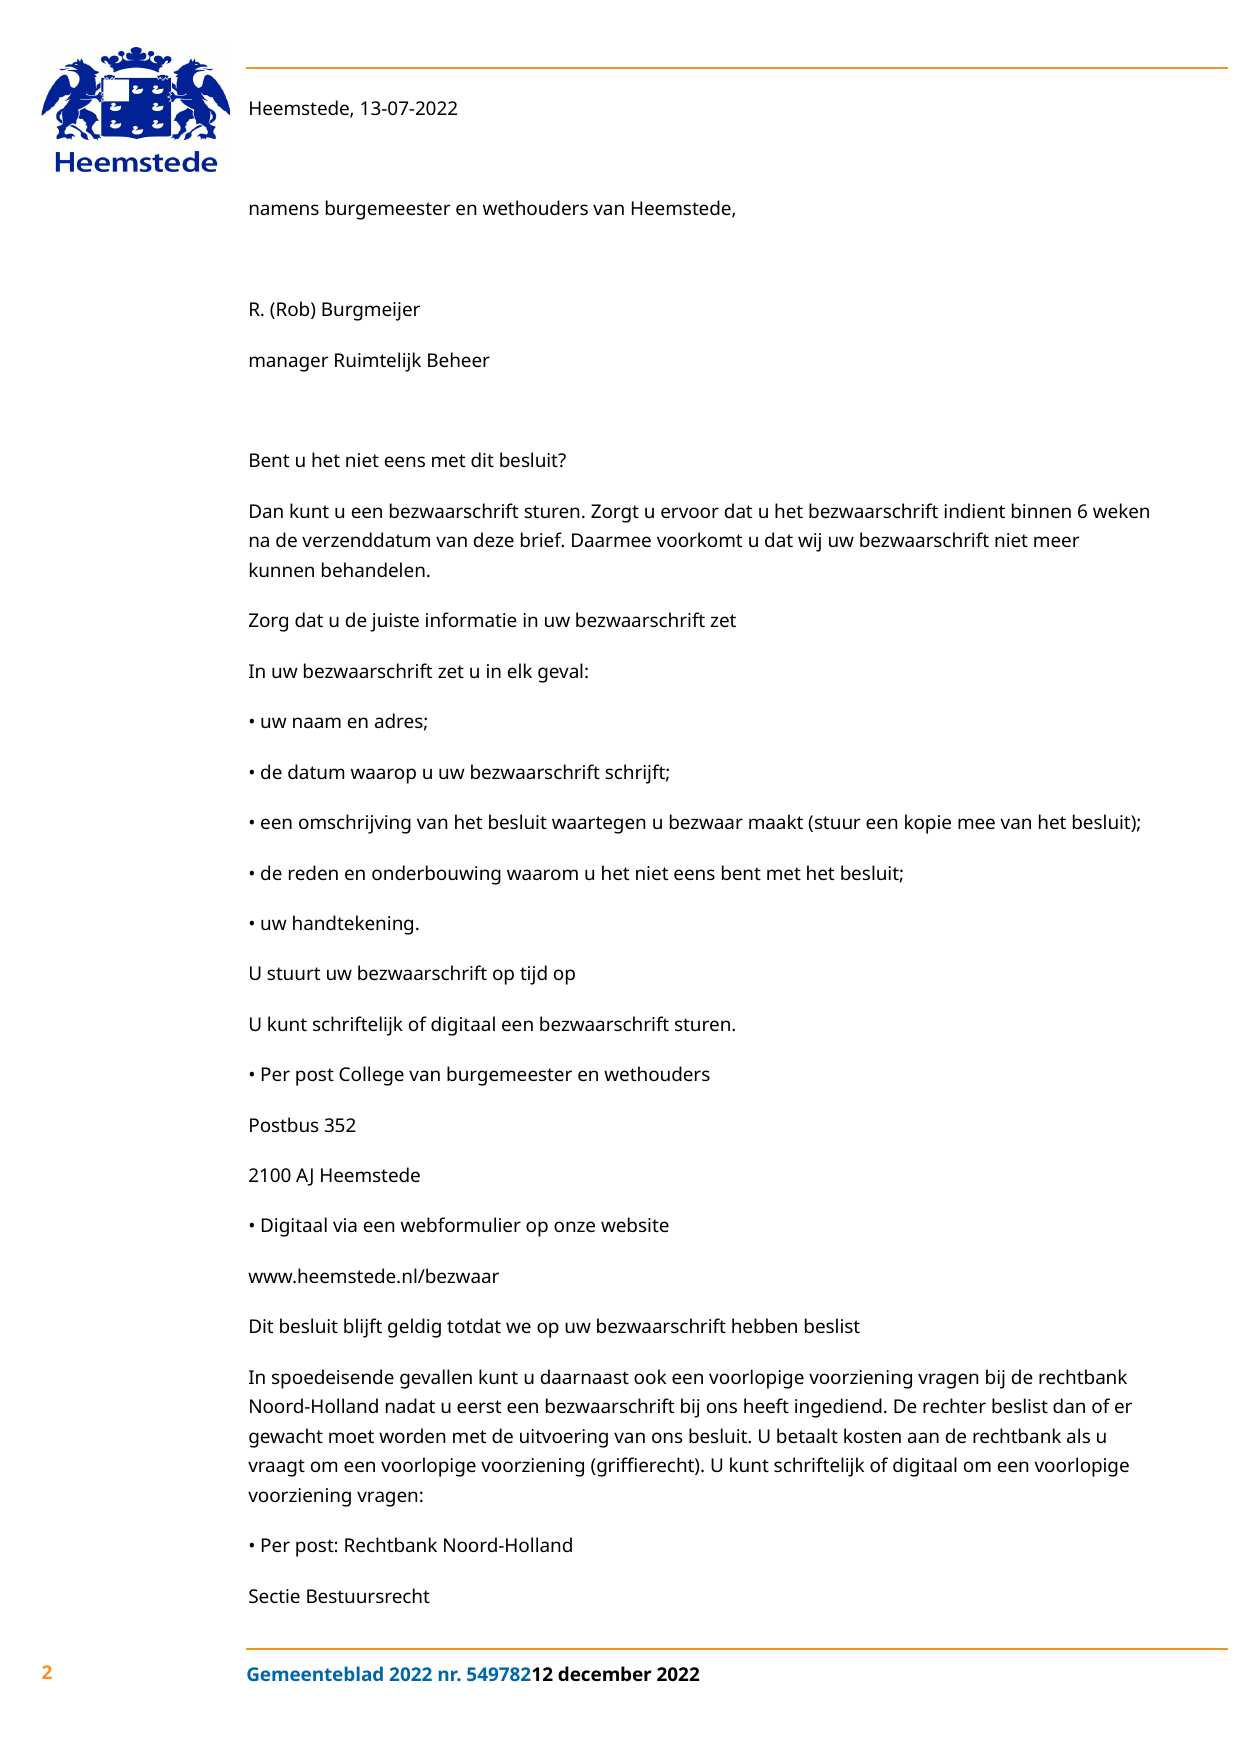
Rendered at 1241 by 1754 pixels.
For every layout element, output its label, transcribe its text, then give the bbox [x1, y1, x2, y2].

text manager Ruimtelijk Beheer [248, 347, 1152, 373]
text In uw bezwaarschrift zet u in elk geval: [248, 658, 1152, 684]
text U stuurt uw bezwaarschrift op tijd op [248, 961, 1152, 986]
text • de reden en onderbouwing waarom u het niet eens bent met het besluit; [248, 860, 1152, 886]
text www.heemstede.nl/bezwaar [248, 1263, 1152, 1289]
text Zorg dat u de juiste informatie in uw bezwaarschrift zet [248, 608, 1152, 633]
picture [41, 47, 231, 172]
text • Per post: Rechtbank Noord-Holland [248, 1533, 1152, 1558]
text Postbus 352 [248, 1112, 1152, 1138]
text namens burgemeester en wethouders van Heemstede, [248, 196, 1152, 221]
text R. (Rob) Burgmeijer [248, 296, 1152, 322]
text Bent u het niet eens met dit besluit? [248, 448, 1152, 473]
text Dan kunt u een bezwaarschrift sturen. Zorgt u ervoor dat u het bezwaarschrift indient binnen 6 weken na de verzenddatum van deze brief. Daarmee voorkomt u dat wij uw bezwaarschrift niet meer kunnen behandelen. [248, 498, 1152, 583]
text U kunt schriftelijk of digitaal een bezwaarschrift sturen. [248, 1011, 1152, 1037]
text Dit besluit blijft geldig totdat we op uw bezwaarschrift hebben beslist [248, 1313, 1152, 1339]
text • de datum waarop u uw bezwaarschrift schrijft; [248, 759, 1152, 785]
text • een omschrijving van het besluit waartegen u bezwaar maakt (stuur een kopie mee van het besluit); [248, 809, 1152, 835]
text • uw naam en adres; [248, 708, 1152, 734]
text Sectie Bestuursrecht [248, 1583, 1152, 1609]
text • Per post College van burgemeester en wethouders [248, 1061, 1152, 1087]
text 2100 AJ Heemstede [248, 1162, 1152, 1188]
text Heemstede, 13-07-2022 [248, 95, 1152, 121]
text In spoedeisende gevallen kunt u daarnaast ook een voorlopige voorziening vragen bij de rechtbank Noord-Holland nadat u eerst een bezwaarschrift bij ons heeft ingediend. De rechter beslist dan of er gewacht moet worden met de uitvoering van ons besluit. U betaalt kosten aan de rechtbank als u vraagt om een voorlopige voorziening (griffierecht). U kunt schriftelijk of digitaal om een voorlopige voorziening vragen: [248, 1364, 1152, 1508]
text • Digitaal via een webformulier op onze website [248, 1213, 1152, 1238]
text • uw handtekening. [248, 910, 1152, 936]
